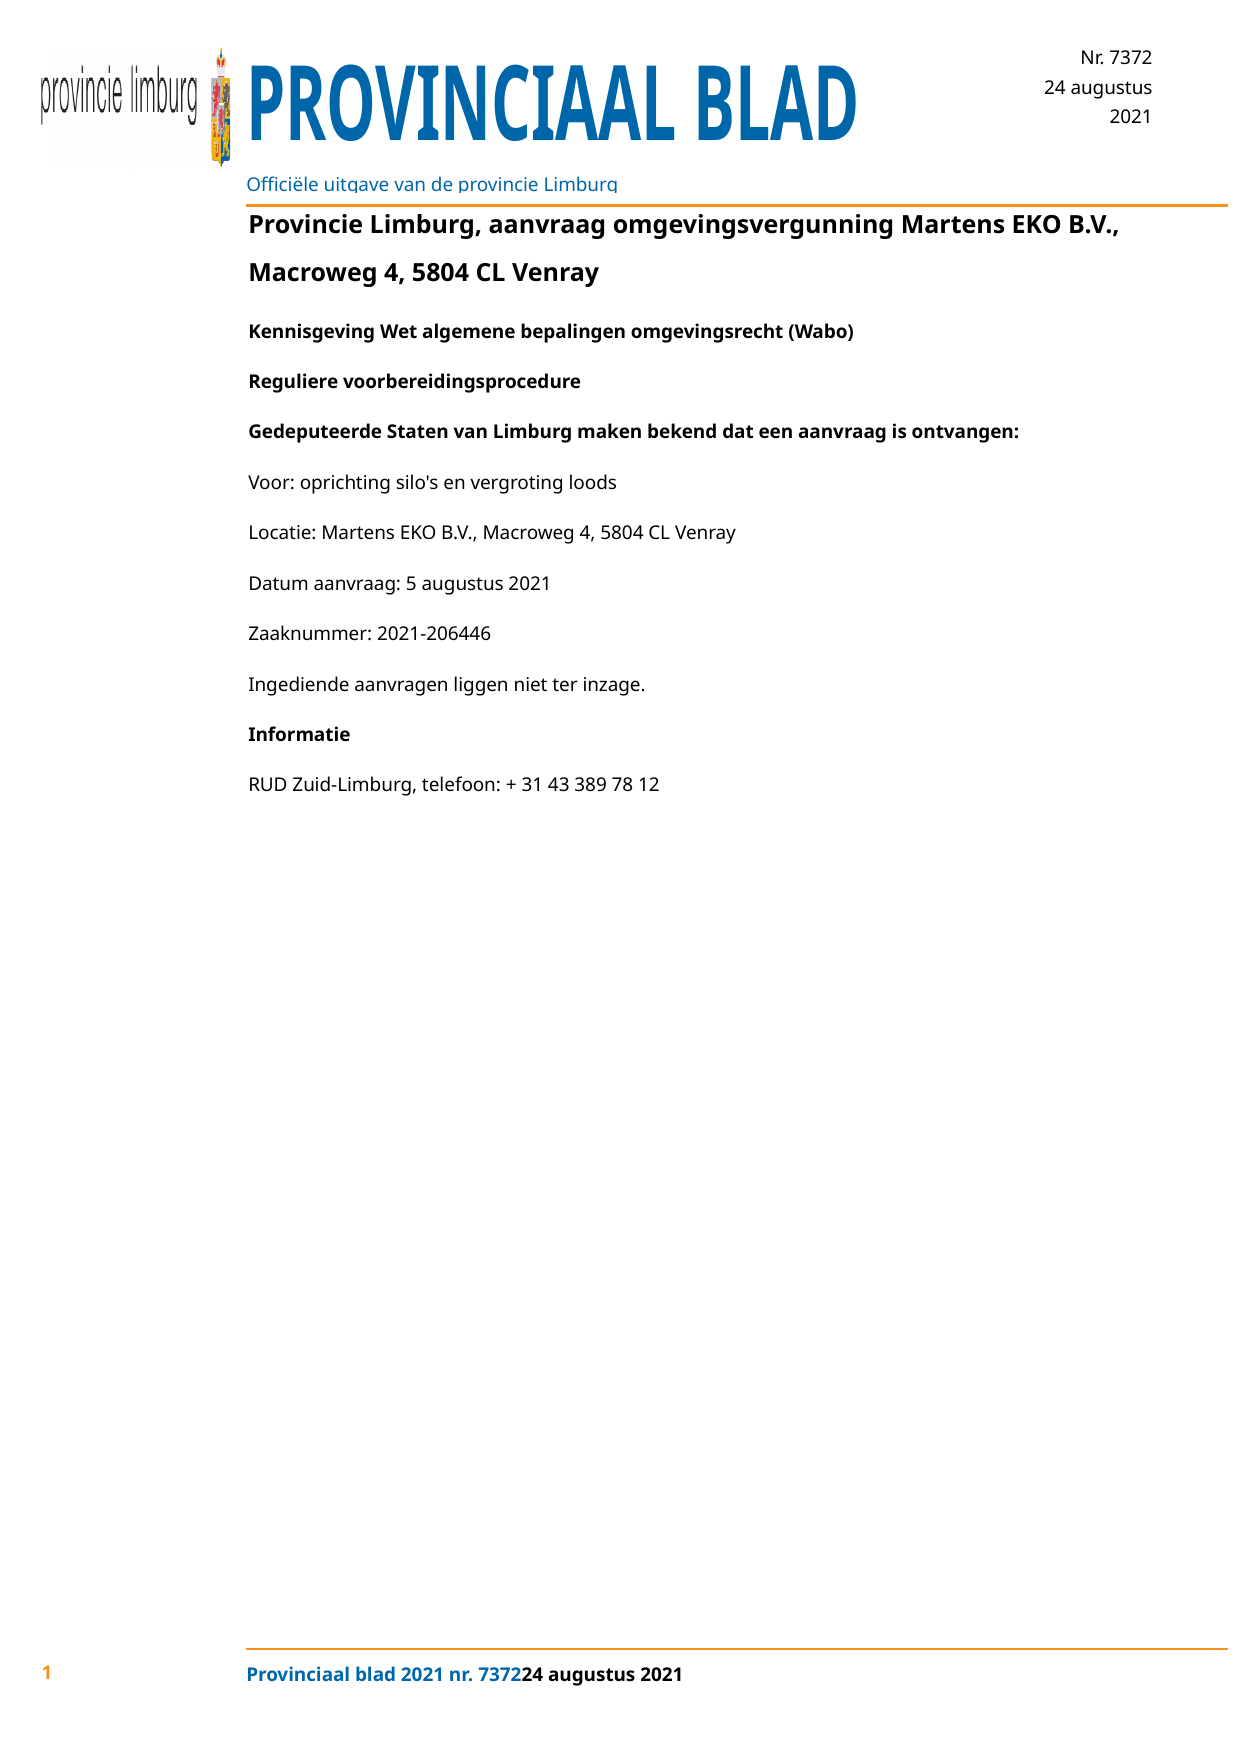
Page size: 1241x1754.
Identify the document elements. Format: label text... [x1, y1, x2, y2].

text Voor: oprichting silo's en vergroting loods [248, 469, 1152, 495]
picture [41, 47, 231, 172]
text Zaaknummer: 2021-206446 [248, 620, 1152, 646]
text Reguliere voorbereidingsprocedure [248, 368, 1152, 394]
text Gedeputeerde Staten van Limburg maken bekend dat een aanvraag is ontvangen: [248, 419, 1152, 444]
text Locatie: Martens EKO B.V., Macroweg 4, 5804 CL Venray [248, 519, 1152, 545]
text RUD Zuid-Limburg, telefoon: + 31 43 389 78 12 [248, 772, 1152, 797]
text Provincie Limburg, aanvraag omgevingsvergunning Martens EKO B.V., Macroweg 4, 5804 CL Venray [248, 207, 1152, 288]
text Datum aanvraag: 5 augustus 2021 [248, 570, 1152, 596]
text Informatie [248, 721, 1152, 747]
text Kennisgeving Wet algemene bepalingen omgevingsrecht (Wabo) [248, 318, 1152, 344]
text Ingediende aanvragen liggen niet ter inzage. [248, 671, 1152, 697]
